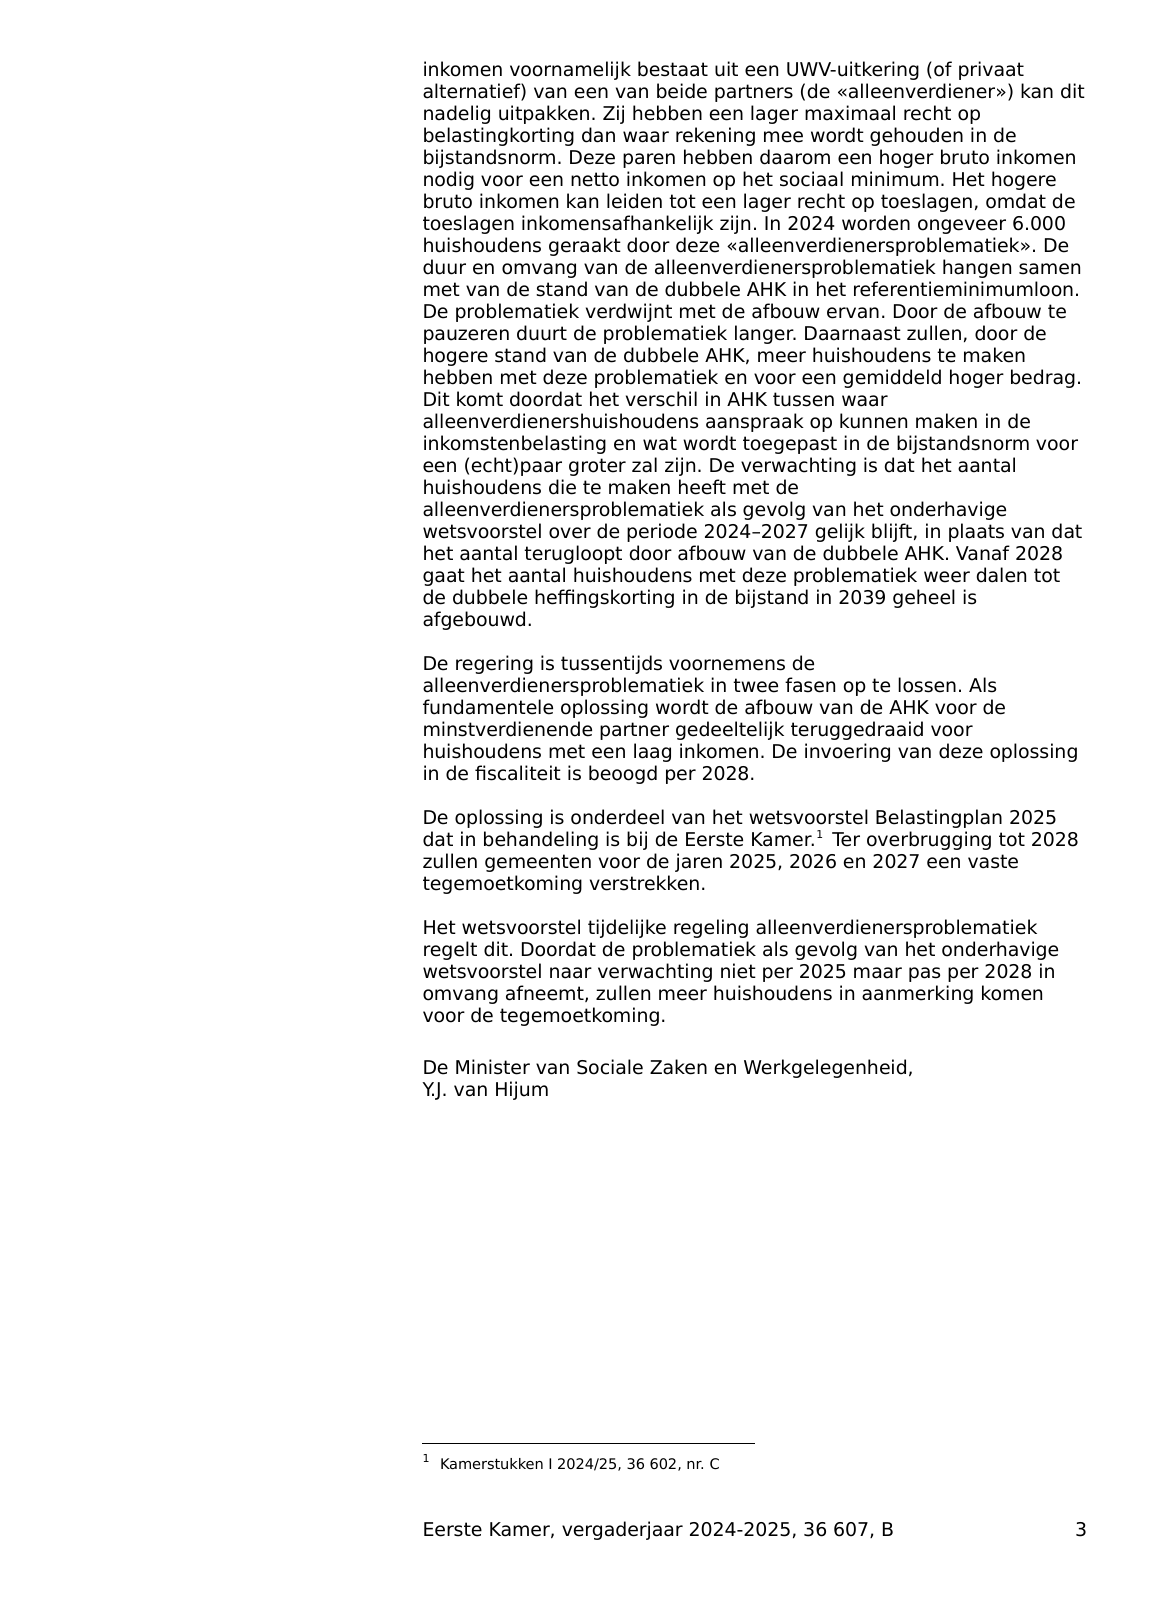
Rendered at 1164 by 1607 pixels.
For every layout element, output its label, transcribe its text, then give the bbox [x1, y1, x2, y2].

text De oplossing is onderdeel van het wetsvoorstel Belastingplan 2025 dat in behandeling is bij de Eerste Kamer. Ter overbrugging tot 2028 zullen gemeenten voor de jaren 2025, 2026 en 2027 een vaste tegemoetkoming verstrekken. [422, 807, 1087, 895]
text De Minister van Sociale Zaken en Werkgelegenheid, Y.J. van Hijum [422, 1057, 1087, 1101]
text Kamerstukken I 2024/25, 36 602, nr. C [422, 1452, 1087, 1474]
text Het wetsvoorstel tijdelijke regeling alleenverdienersproblematiek regelt dit. Doordat de problematiek als gevolg van het onderhavige wetsvoorstel naar verwachting niet per 2025 maar pas per 2028 in omvang afneemt, zullen meer huishoudens in aanmerking komen voor de tegemoetkoming. [422, 917, 1087, 1027]
text De regering is tussentijds voornemens de alleenverdienersproblematiek in twee fasen op te lossen. Als fundamentele oplossing wordt de afbouw van de AHK voor de minstverdienende partner gedeeltelijk teruggedraaid voor huishoudens met een laag inkomen. De invoering van deze oplossing in de fiscaliteit is beoogd per 2028. [422, 653, 1087, 784]
text inkomen voornamelijk bestaat uit een UWV-uitkering (of privaat alternatief) van een van beide partners (de «alleenverdiener») kan dit nadelig uitpakken. Zij hebben een lager maximaal recht op belastingkorting dan waar rekening mee wordt gehouden in de bijstandsnorm. Deze paren hebben daarom een hoger bruto inkomen nodig voor een netto inkomen op het sociaal minimum. Het hogere bruto inkomen kan leiden tot een lager recht op toeslagen, omdat de toeslagen inkomensafhankelijk zijn. In 2024 worden ongeveer 6.000 huishoudens geraakt door deze «alleenverdienersproblematiek». De duur en omvang van de alleenverdienersproblematiek hangen samen met van de stand van de dubbele AHK in het referentieminimumloon. De problematiek verdwijnt met de afbouw ervan. Door de afbouw te pauzeren duurt de problematiek langer. Daarnaast zullen, door de hogere stand van de dubbele AHK, meer huishoudens te maken hebben met deze problematiek en voor een gemiddeld hoger bedrag. Dit komt doordat het verschil in AHK tussen waar alleenverdienershuishoudens aanspraak op kunnen maken in de inkomstenbelasting en wat wordt toegepast in de bijstandsnorm voor een (echt)paar groter zal zijn. De verwachting is dat het aantal huishoudens die te maken heeft met de alleenverdienersproblematiek als gevolg van het onderhavige wetsvoorstel over de periode 2024–2027 gelijk blijft, in plaats van dat het aantal terugloopt door afbouw van de dubbele AHK. Vanaf 2028 gaat het aantal huishoudens met deze problematiek weer dalen tot de dubbele heffingskorting in de bijstand in 2039 geheel is afgebouwd. [422, 59, 1087, 631]
